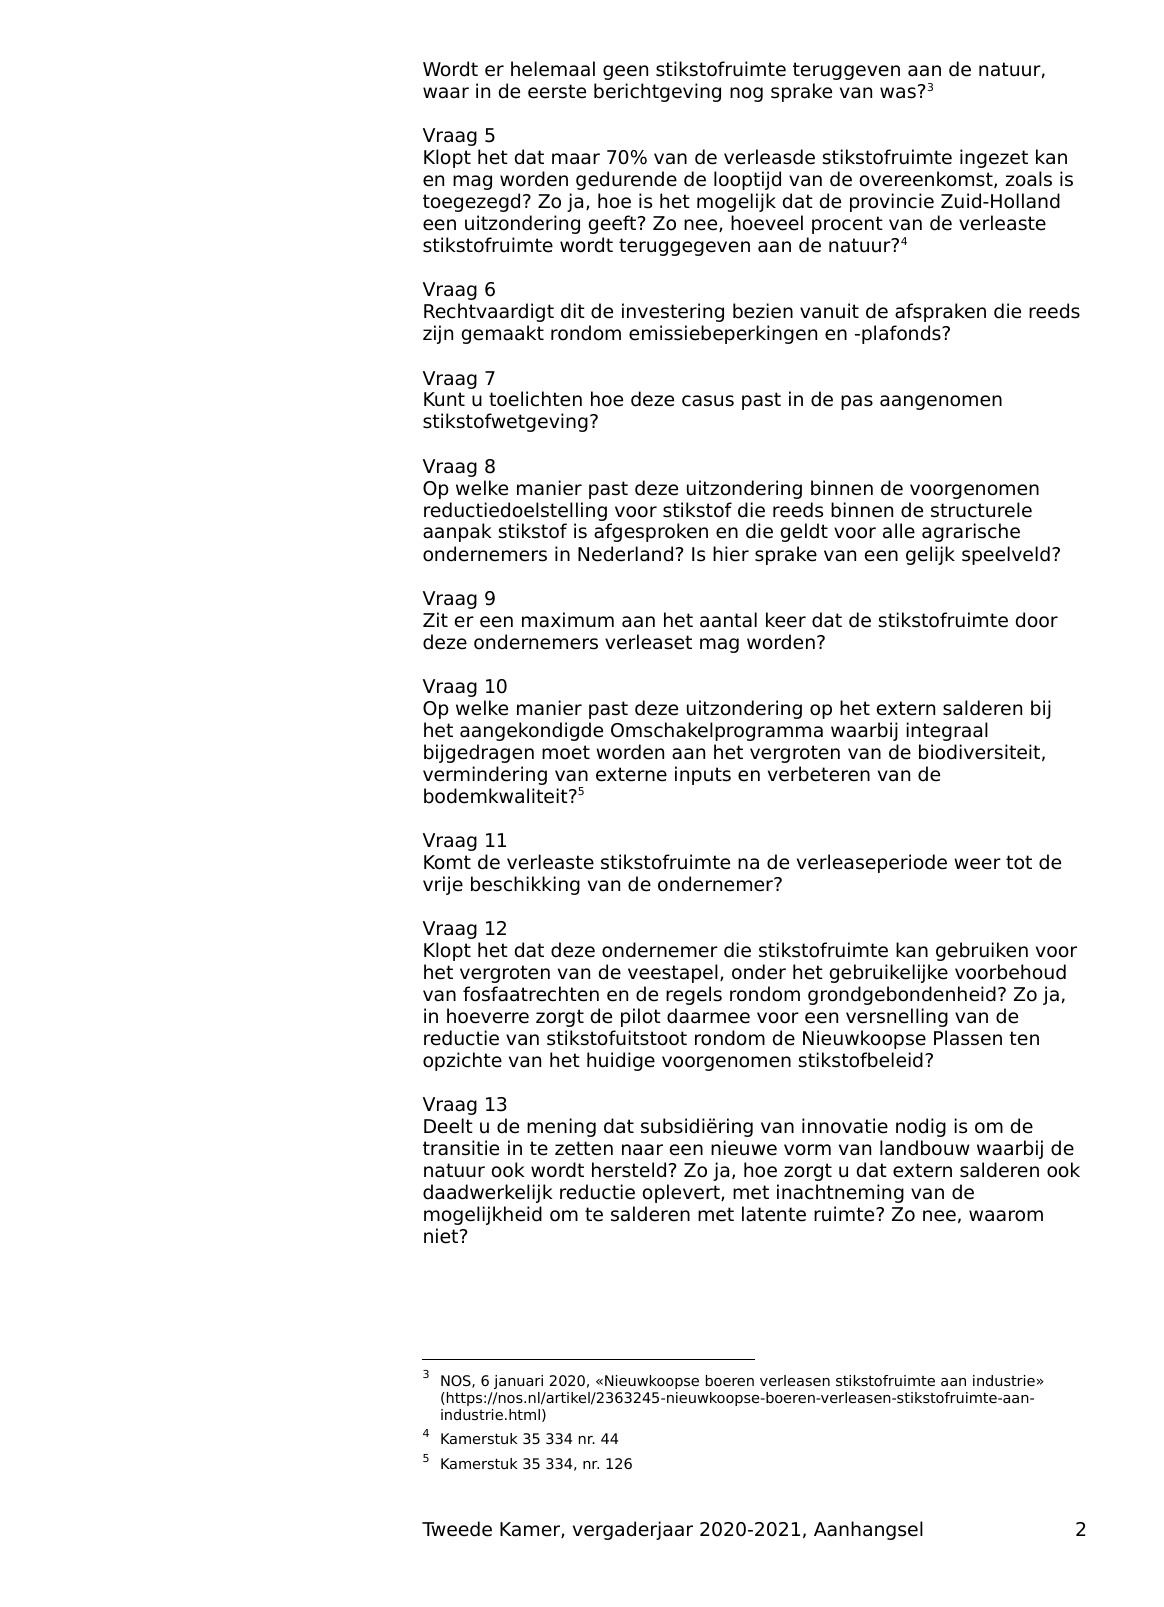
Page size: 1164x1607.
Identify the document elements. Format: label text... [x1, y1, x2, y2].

text Deelt u de mening dat subsidiëring van innovatie nodig is om de transitie in te zetten naar een nieuwe vorm van landbouw waarbij de natuur ook wordt hersteld? Zo ja, hoe zorgt u dat extern salderen ook daadwerkelijk reductie oplevert, met inachtneming van de mogelijkheid om te salderen met latente ruimte? Zo nee, waarom niet? [422, 1116, 1087, 1248]
text NOS, 6 januari 2020, «Nieuwkoopse boeren verleasen stikstofruimte aan industrie» (https://nos.nl/artikel/2363245-nieuwkoopse-boeren-verleasen-stikstofruimte-aan-industrie.html) [422, 1368, 1087, 1424]
text Vraag 8 [422, 456, 1087, 477]
text Vraag 10 [422, 676, 1087, 698]
text Vraag 7 [422, 367, 1087, 389]
text Kamerstuk 35 334 nr. 44 [422, 1427, 1087, 1449]
text Klopt het dat deze ondernemer die stikstofruimte kan gebruiken voor het vergroten van de veestapel, onder het gebruikelijke voorbehoud van fosfaatrechten en de regels rondom grondgebondenheid? Zo ja, in hoeverre zorgt de pilot daarmee voor een versnelling van de reductie van stikstofuitstoot rondom de Nieuwkoopse Plassen ten opzichte van het huidige voorgenomen stikstofbeleid? [422, 940, 1087, 1072]
text Komt de verleaste stikstofruimte na de verleaseperiode weer tot de vrije beschikking van de ondernemer? [422, 852, 1087, 896]
text Rechtvaardigt dit de investering bezien vanuit de afspraken die reeds zijn gemaakt rondom emissiebeperkingen en -plafonds? [422, 301, 1087, 345]
text Kunt u toelichten hoe deze casus past in de pas aangenomen stikstofwetgeving? [422, 389, 1087, 433]
text Vraag 6 [422, 279, 1087, 301]
text Klopt het dat maar 70% van de verleasde stikstofruimte ingezet kan en mag worden gedurende de looptijd van de overeenkomst, zoals is toegezegd? Zo ja, hoe is het mogelijk dat de provincie Zuid-Holland een uitzondering geeft? Zo nee, hoeveel procent van de verleaste stikstofruimte wordt teruggegeven aan de natuur? [422, 147, 1087, 257]
text Vraag 9 [422, 588, 1087, 609]
text Vraag 5 [422, 125, 1087, 147]
text Kamerstuk 35 334, nr. 126 [422, 1452, 1087, 1474]
text Zit er een maximum aan het aantal keer dat de stikstofruimte door deze ondernemers verleaset mag worden? [422, 609, 1087, 653]
text Vraag 12 [422, 918, 1087, 940]
text Op welke manier past deze uitzondering op het extern salderen bij het aangekondigde Omschakelprogramma waarbij integraal bijgedragen moet worden aan het vergroten van de biodiversiteit, vermindering van externe inputs en verbeteren van de bodemkwaliteit? [422, 698, 1087, 808]
text Wordt er helemaal geen stikstofruimte teruggeven aan de natuur, waar in de eerste berichtgeving nog sprake van was? [422, 59, 1087, 103]
text Vraag 13 [422, 1094, 1087, 1116]
text Op welke manier past deze uitzondering binnen de voorgenomen reductiedoelstelling voor stikstof die reeds binnen de structurele aanpak stikstof is afgesproken en die geldt voor alle agrarische ondernemers in Nederland? Is hier sprake van een gelijk speelveld? [422, 477, 1087, 565]
text Vraag 11 [422, 830, 1087, 852]
